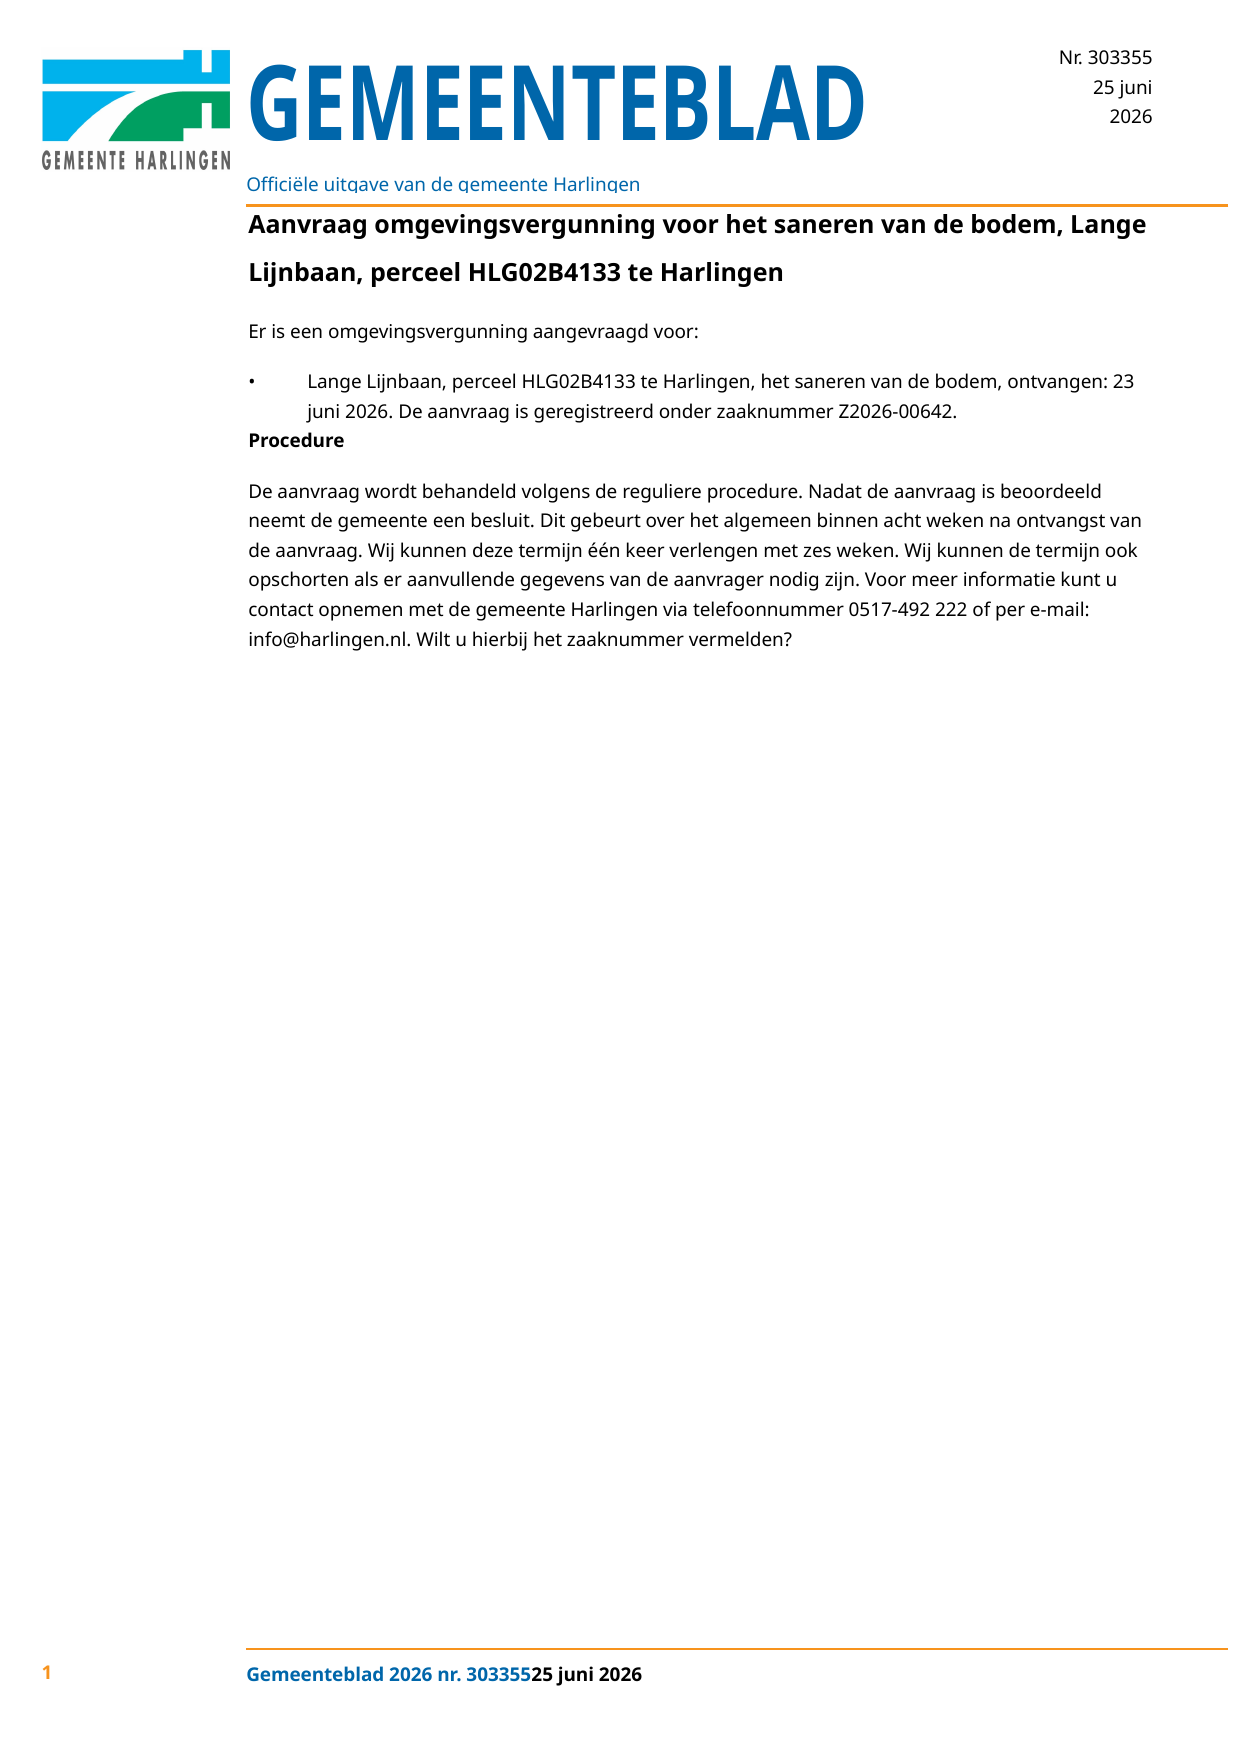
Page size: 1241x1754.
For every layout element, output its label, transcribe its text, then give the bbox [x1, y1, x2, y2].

list Lange Lijnbaan, perceel HLG02B4133 te Harlingen, het saneren van de bodem, ontvangen: 23 juni 2026. De aanvraag is geregistreerd onder zaaknummer Z2026-00642. [248, 368, 1152, 424]
text Aanvraag omgevingsvergunning voor het saneren van de bodem, Lange Lijnbaan, perceel HLG02B4133 te Harlingen [248, 207, 1152, 288]
text De aanvraag wordt behandeld volgens de reguliere procedure. Nadat de aanvraag is beoordeeld neemt de gemeente een besluit. Dit gebeurt over het algemeen binnen acht weken na ontvangst van de aanvraag. Wij kunnen deze termijn één keer verlengen met zes weken. Wij kunnen de termijn ook opschorten als er aanvullende gegevens van de aanvrager nodig zijn. Voor meer informatie kunt u contact opnemen met de gemeente Harlingen via telefoonnummer 0517-492 222 of per e-mail: info@harlingen.nl. Wilt u hierbij het zaaknummer vermelden? [248, 478, 1152, 652]
text Er is een omgevingsvergunning aangevraagd voor: [248, 318, 1152, 344]
text Procedure [248, 427, 1152, 453]
picture [41, 47, 231, 172]
